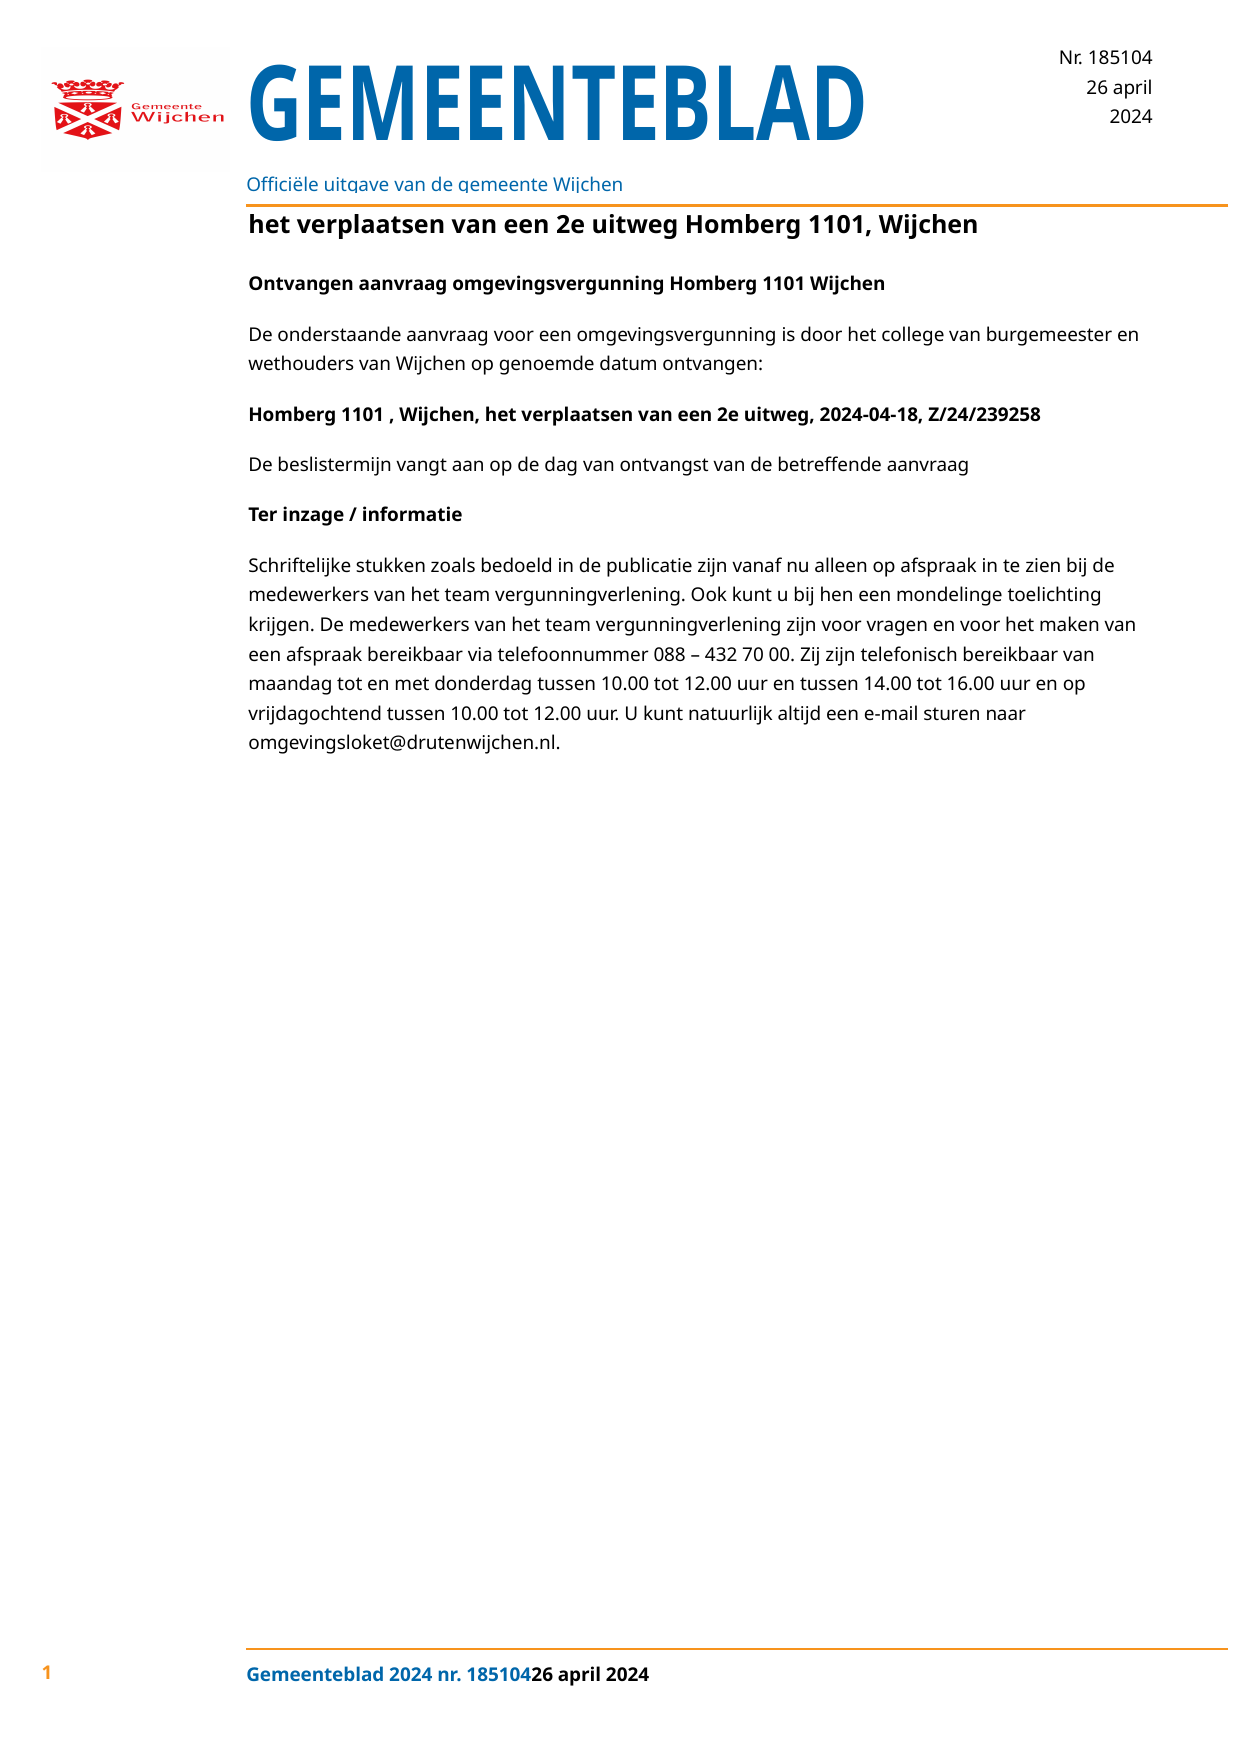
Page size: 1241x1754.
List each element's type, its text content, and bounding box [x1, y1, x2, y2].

picture [41, 47, 231, 172]
text Schriftelijke stukken zoals bedoeld in de publicatie zijn vanaf nu alleen op afspraak in te zien bij de medewerkers van het team vergunningverlening. Ook kunt u bij hen een mondelinge toelichting krijgen. De medewerkers van het team vergunningverlening zijn voor vragen en voor het maken van een afspraak bereikbaar via telefoonnummer 088 – 432 70 00. Zij zijn telefonisch bereikbaar van maandag tot en met donderdag tussen 10.00 tot 12.00 uur en tussen 14.00 tot 16.00 uur en op vrijdagochtend tussen 10.00 tot 12.00 uur. U kunt natuurlijk altijd een e-mail sturen naar omgevingsloket@drutenwijchen.nl. [248, 552, 1152, 755]
text het verplaatsen van een 2e uitweg Homberg 1101, Wijchen [248, 207, 1152, 241]
text Ontvangen aanvraag omgevingsvergunning Homberg 1101 Wijchen [248, 270, 1152, 296]
text Ter inzage / informatie [248, 502, 1152, 527]
text De onderstaande aanvraag voor een omgevingsvergunning is door het college van burgemeester en wethouders van Wijchen op genoemde datum ontvangen: [248, 321, 1152, 376]
text De beslistermijn vangt aan op de dag van ontvangst van de betreffende aanvraag [248, 451, 1152, 477]
text Homberg 1101 , Wijchen, het verplaatsen van een 2e uitweg, 2024-04-18, Z/24/239258 [248, 401, 1152, 426]
